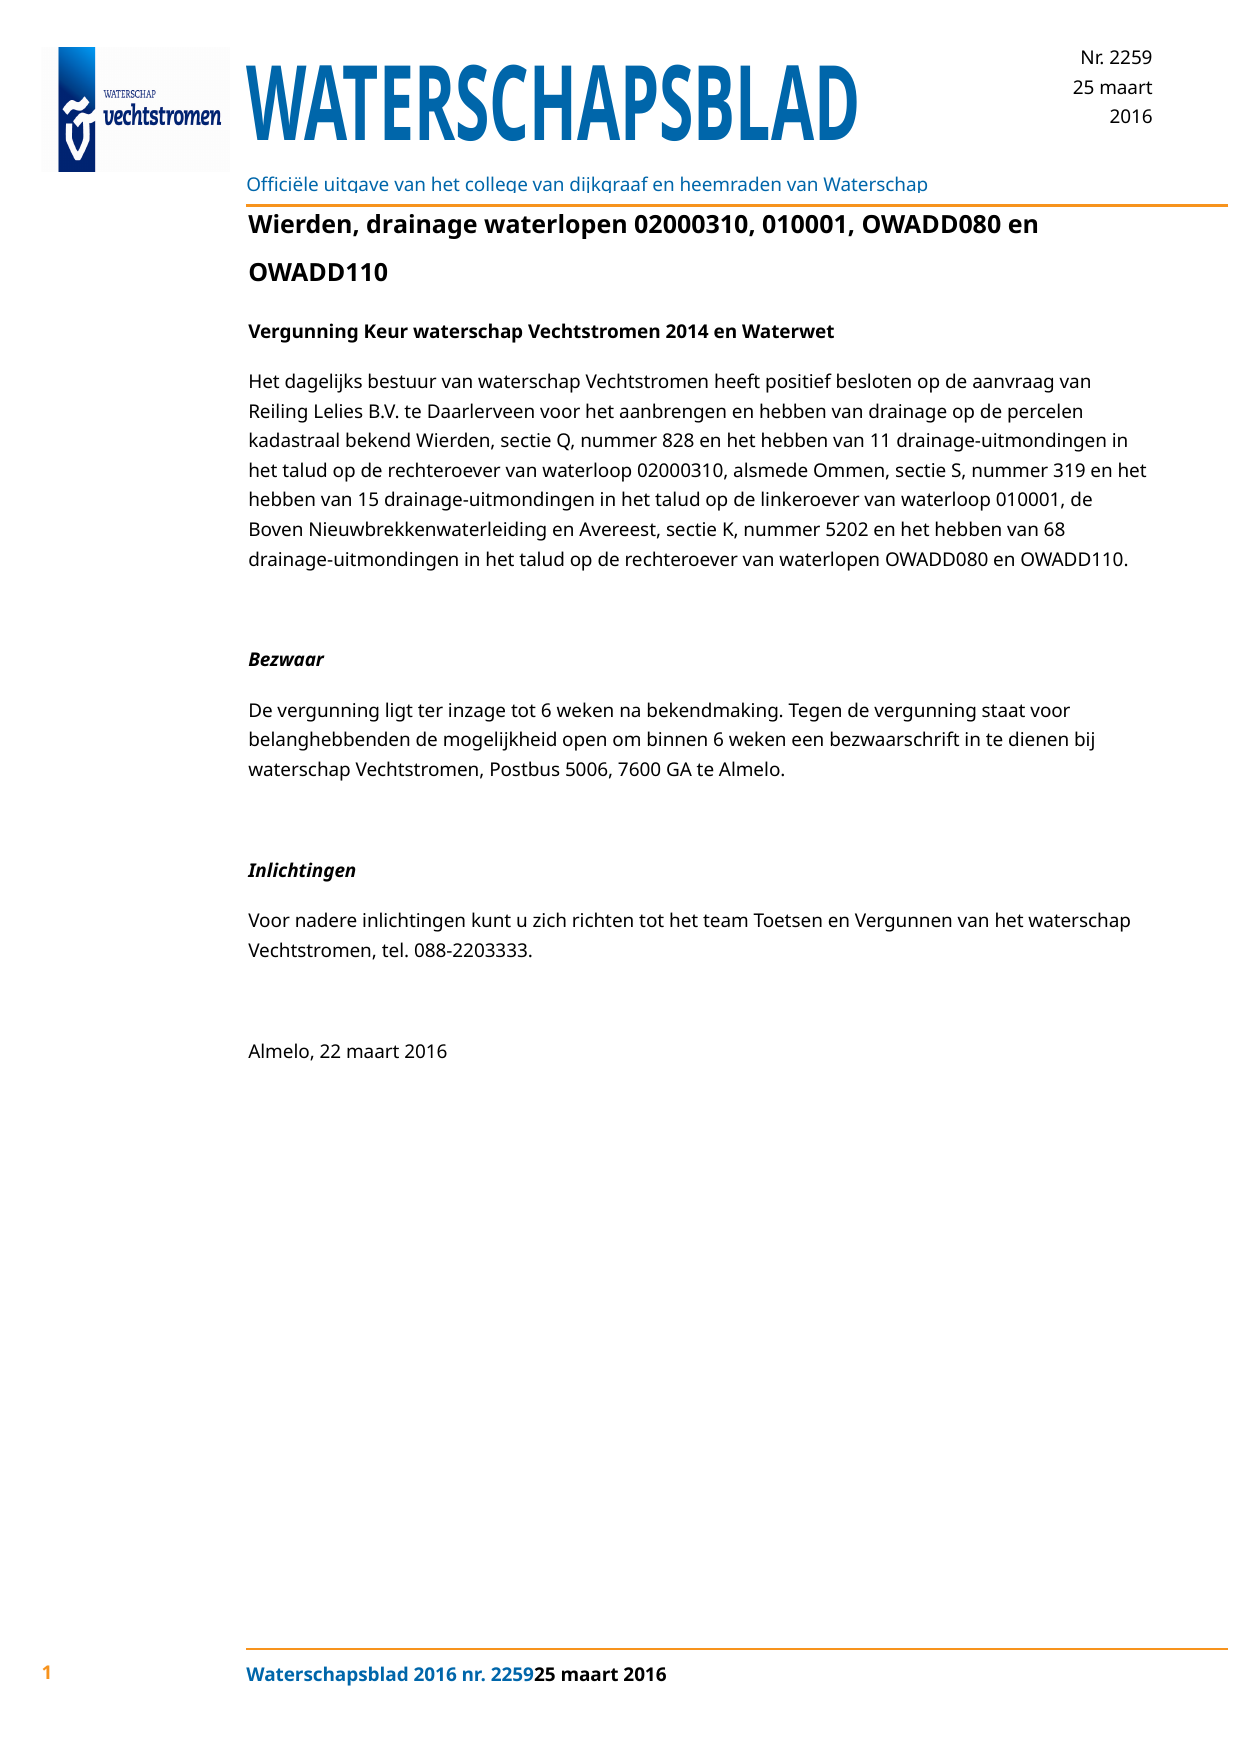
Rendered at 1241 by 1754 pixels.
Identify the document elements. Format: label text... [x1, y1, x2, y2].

text Bezwaar [248, 647, 1152, 672]
picture [41, 47, 231, 172]
text Wierden, drainage waterlopen 02000310, 010001, OWADD080 en OWADD110 [248, 207, 1152, 288]
text Inlichtingen [248, 857, 1152, 883]
text Het dagelijks bestuur van waterschap Vechtstromen heeft positief besloten op de aanvraag van Reiling Lelies B.V. te Daarlerveen voor het aanbrengen en hebben van drainage op de percelen kadastraal bekend Wierden, sectie Q, nummer 828 en het hebben van 11 drainage-uitmondingen in het talud op de rechteroever van waterloop 02000310, alsmede Ommen, sectie S, nummer 319 en het hebben van 15 drainage-uitmondingen in het talud op de linkeroever van waterloop 010001, de Boven Nieuwbrekkenwaterleiding en Avereest, sectie K, nummer 5202 en het hebben van 68 drainage-uitmondingen in het talud op de rechteroever van waterlopen OWADD080 en OWADD110. [248, 368, 1152, 572]
text Almelo, 22 maart 2016 [248, 1038, 1152, 1064]
text Voor nadere inlichtingen kunt u zich richten tot het team Toetsen en Vergunnen van het waterschap Vechtstromen, tel. 088-2203333. [248, 907, 1152, 963]
text De vergunning ligt ter inzage tot 6 weken na bekendmaking. Tegen de vergunning staat voor belanghebbenden de mogelijkheid open om binnen 6 weken een bezwaarschrift in te dienen bij waterschap Vechtstromen, Postbus 5006, 7600 GA te Almelo. [248, 697, 1152, 782]
text Vergunning Keur waterschap Vechtstromen 2014 en Waterwet [248, 318, 1152, 344]
